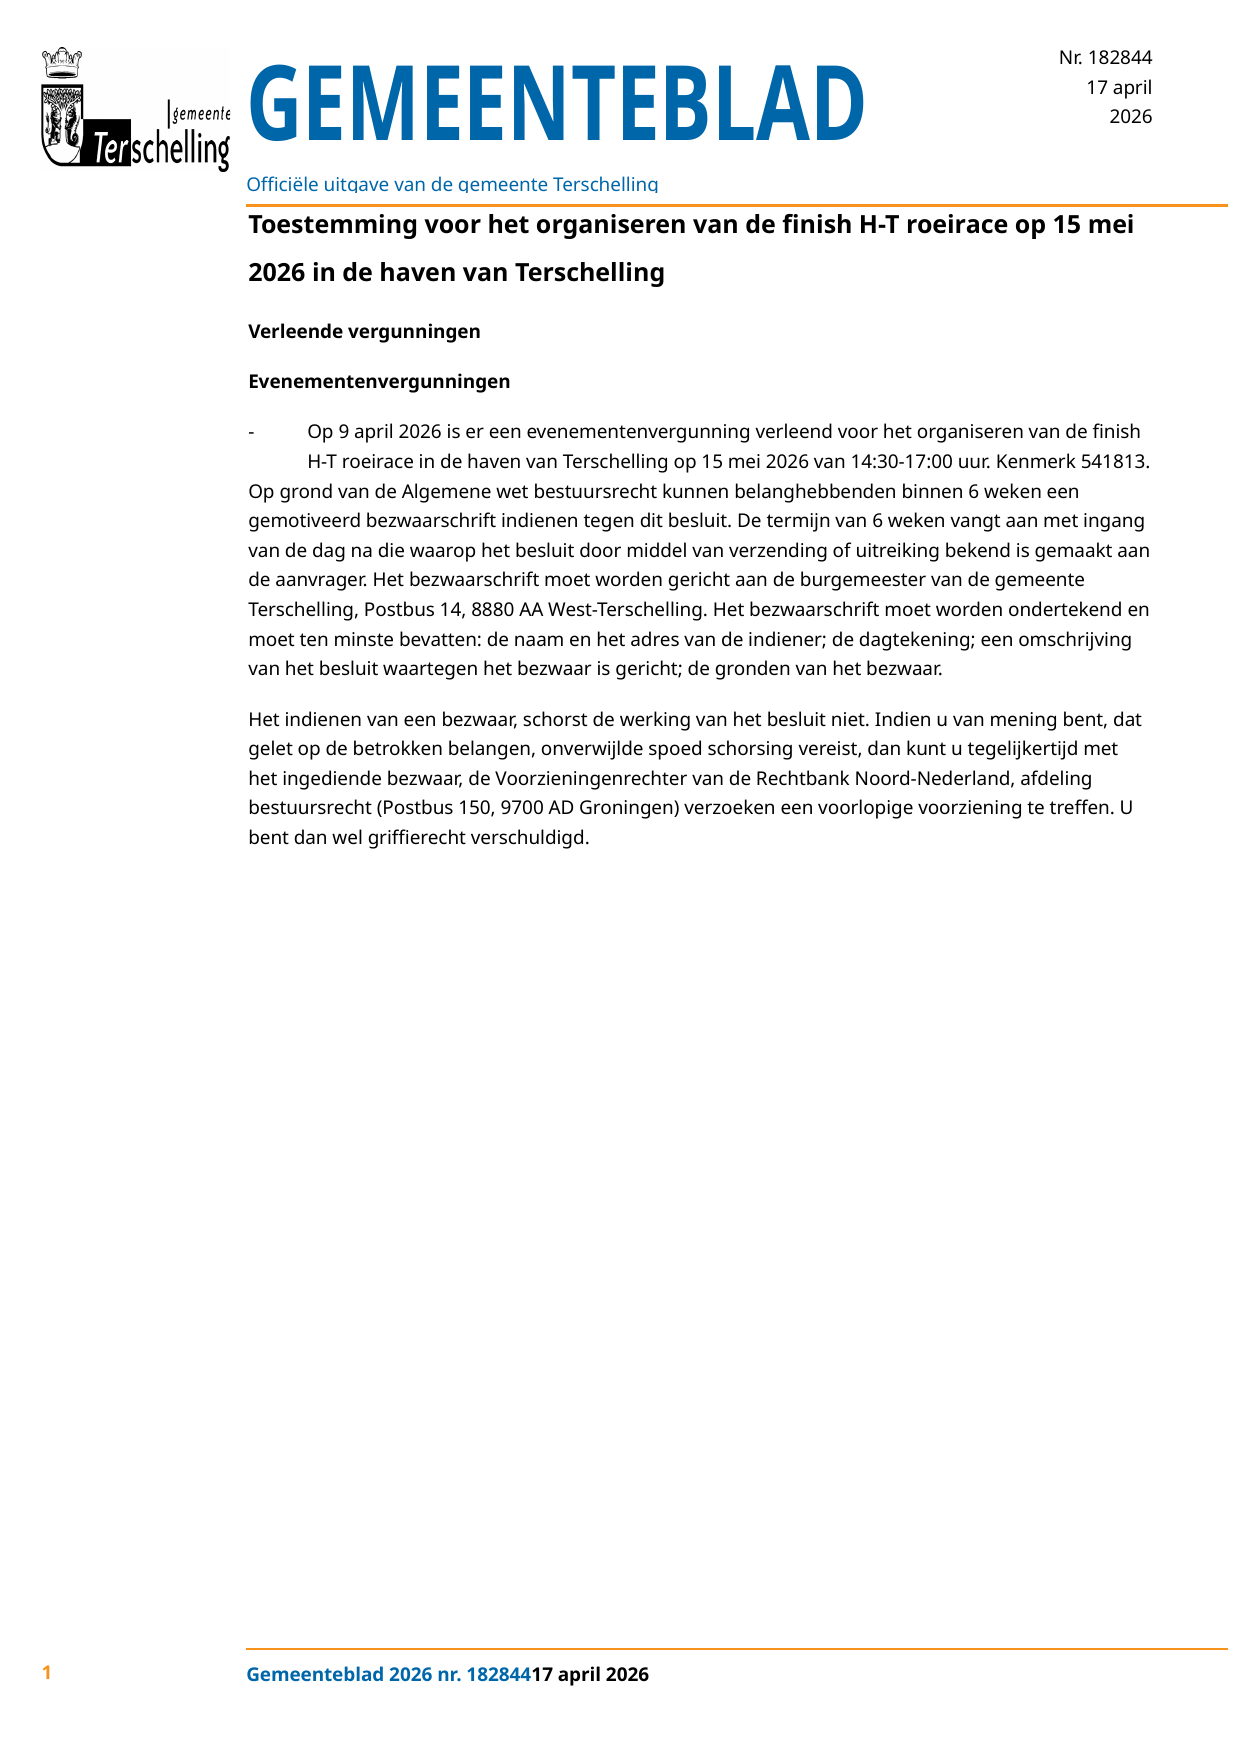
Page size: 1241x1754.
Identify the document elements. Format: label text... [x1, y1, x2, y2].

text Evenementenvergunningen [248, 368, 1152, 394]
text Toestemming voor het organiseren van de finish H-T roeirace op 15 mei 2026 in de haven van Terschelling [248, 207, 1152, 288]
text Het indienen van een bezwaar, schorst de werking van het besluit niet. Indien u van mening bent, dat gelet op de betrokken belangen, onverwijlde spoed schorsing vereist, dan kunt u tegelijkertijd met het ingediende bezwaar, de Voorzieningenrechter van de Rechtbank Noord-Nederland, afdeling bestuursrecht (Postbus 150, 9700 AD Groningen) verzoeken een voorlopige voorziening te treffen. U bent dan wel griffierecht verschuldigd. [248, 706, 1152, 850]
text Op grond van de Algemene wet bestuursrecht kunnen belanghebbenden binnen 6 weken een gemotiveerd bezwaarschrift indienen tegen dit besluit. De termijn van 6 weken vangt aan met ingang van de dag na die waarop het besluit door middel van verzending of uitreiking bekend is gemaakt aan de aanvrager. Het bezwaarschrift moet worden gericht aan de burgemeester van de gemeente Terschelling, Postbus 14, 8880 AA West-Terschelling. Het bezwaarschrift moet worden ondertekend en moet ten minste bevatten: de naam en het adres van de indiener; de dagtekening; een omschrijving van het besluit waartegen het bezwaar is gericht; de gronden van het bezwaar. [248, 478, 1152, 681]
picture [41, 47, 231, 172]
text Verleende vergunningen [248, 318, 1152, 344]
list Op 9 april 2026 is er een evenementenvergunning verleend voor het organiseren van de finish H-T roeirace in de haven van Terschelling op 15 mei 2026 van 14:30-17:00 uur. Kenmerk 541813. [248, 419, 1152, 474]
